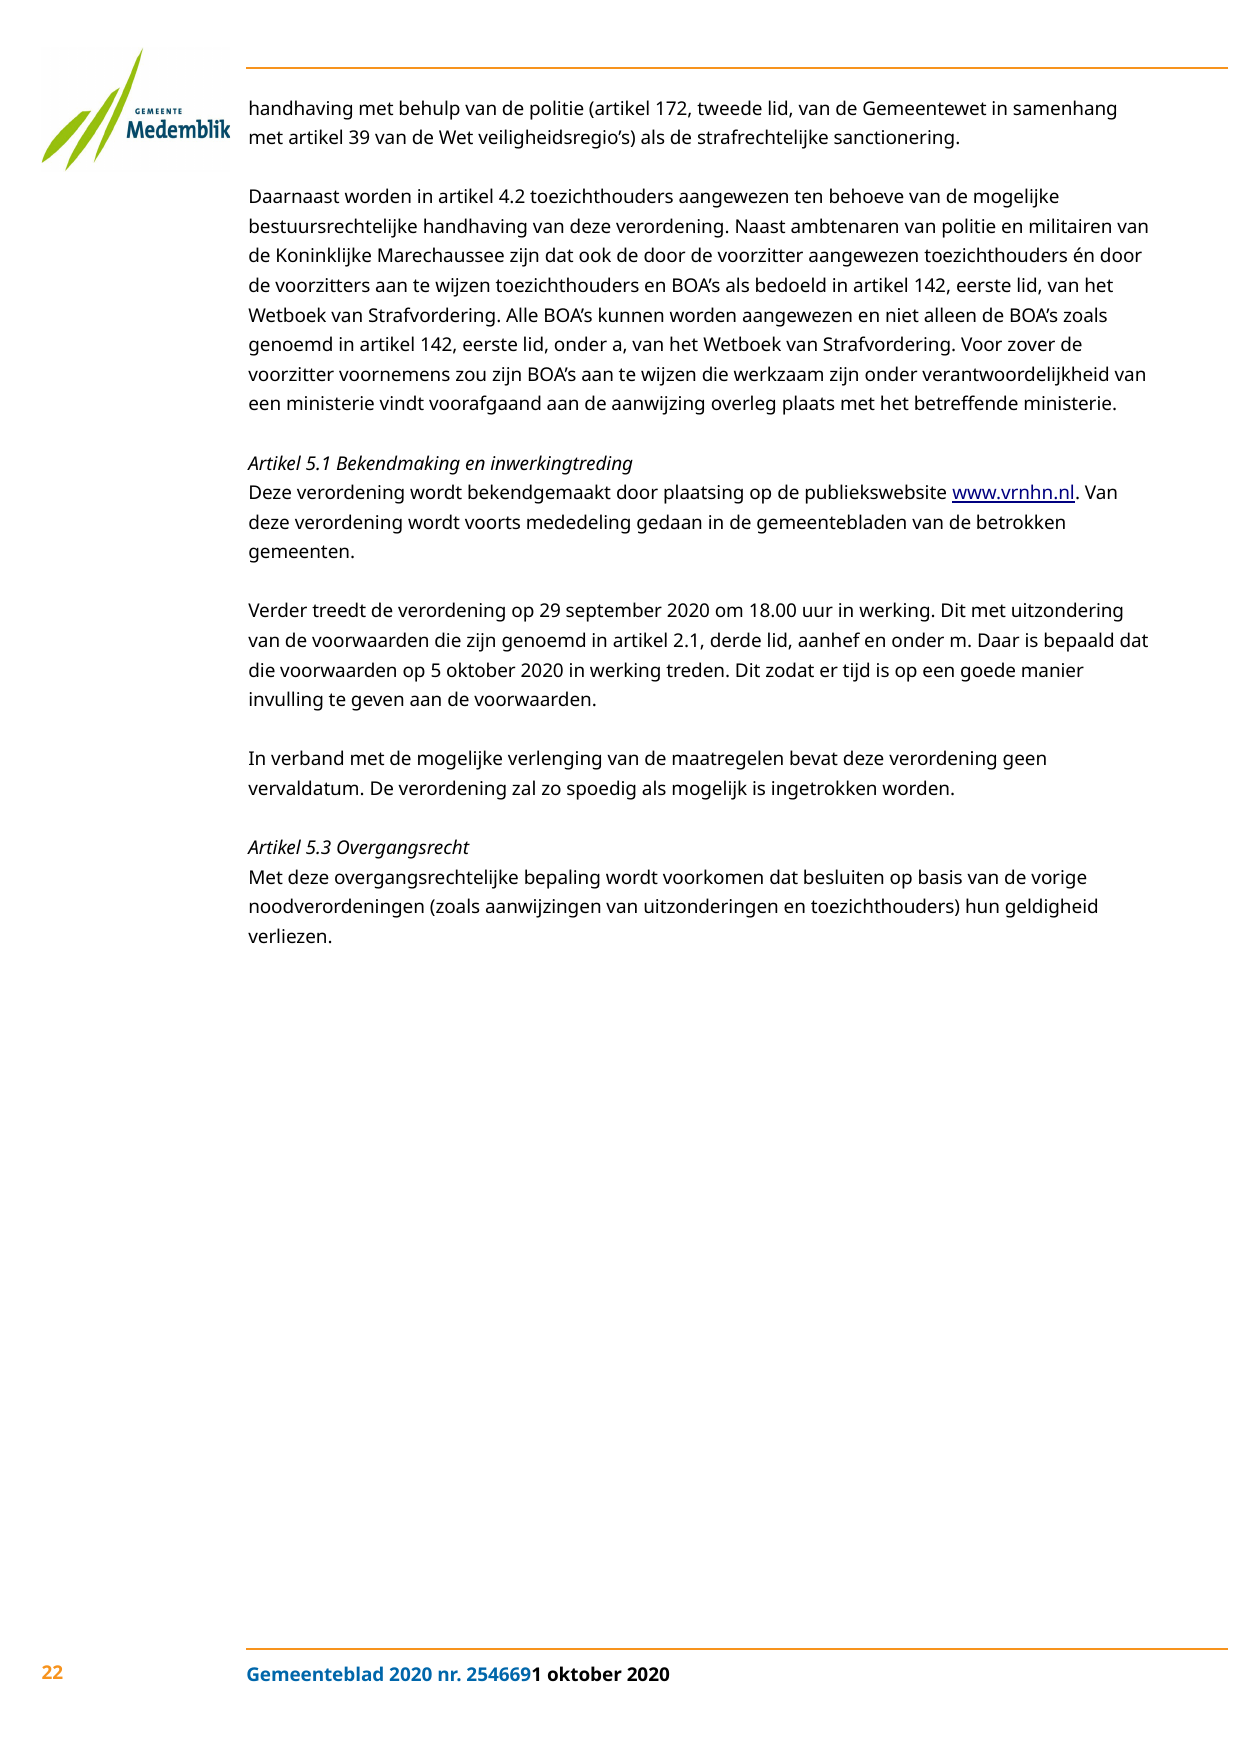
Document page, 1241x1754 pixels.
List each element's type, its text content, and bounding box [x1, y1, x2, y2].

text Verder treedt de verordening op 29 september 2020 om 18.00 uur in werking. Dit met uitzondering van de voorwaarden die zijn genoemd in artikel 2.1, derde lid, aanhef en onder m. Daar is bepaald dat die voorwaarden op 5 oktober 2020 in werking treden. Dit zodat er tijd is op een goede manier invulling te geven aan de voorwaarden. [248, 598, 1152, 712]
text Met deze overgangsrechtelijke bepaling wordt voorkomen dat besluiten op basis van de vorige noodverordeningen (zoals aanwijzingen van uitzonderingen en toezichthouders) hun geldigheid verliezen. [248, 864, 1152, 949]
picture [41, 47, 231, 172]
text handhaving met behulp van de politie (artikel 172, tweede lid, van de Gemeentewet in samenhang met artikel 39 van de Wet veiligheidsregio’s) als de strafrechtelijke sanctionering. [248, 95, 1152, 150]
text Daarnaast worden in artikel 4.2 toezichthouders aangewezen ten behoeve van de mogelijke bestuursrechtelijke handhaving van deze verordening. Naast ambtenaren van politie en militairen van de Koninklijke Marechaussee zijn dat ook de door de voorzitter aangewezen toezichthouders én door de voorzitters aan te wijzen toezichthouders en BOA’s als bedoeld in artikel 142, eerste lid, van het Wetboek van Strafvordering. Alle BOA’s kunnen worden aangewezen en niet alleen de BOA’s zoals genoemd in artikel 142, eerste lid, onder a, van het Wetboek van Strafvordering. Voor zover de voorzitter voornemens zou zijn BOA’s aan te wijzen die werkzaam zijn onder verantwoordelijkheid van een ministerie vindt voorafgaand aan de aanwijzing overleg plaats met het betreffende ministerie. [248, 183, 1152, 416]
text In verband met de mogelijke verlenging van de maatregelen bevat deze verordening geen vervaldatum. De verordening zal zo spoedig als mogelijk is ingetrokken worden. [248, 746, 1152, 801]
text Artikel 5.1 Bekendmaking en inwerkingtreding [248, 450, 1152, 476]
text Deze verordening wordt bekendgemaakt door plaatsing op de publiekswebsite www.vrnhn.nl. Van deze verordening wordt voorts mededeling gedaan in de gemeentebladen van de betrokken gemeenten. [248, 479, 1152, 564]
text Artikel 5.3 Overgangsrecht [248, 834, 1152, 860]
